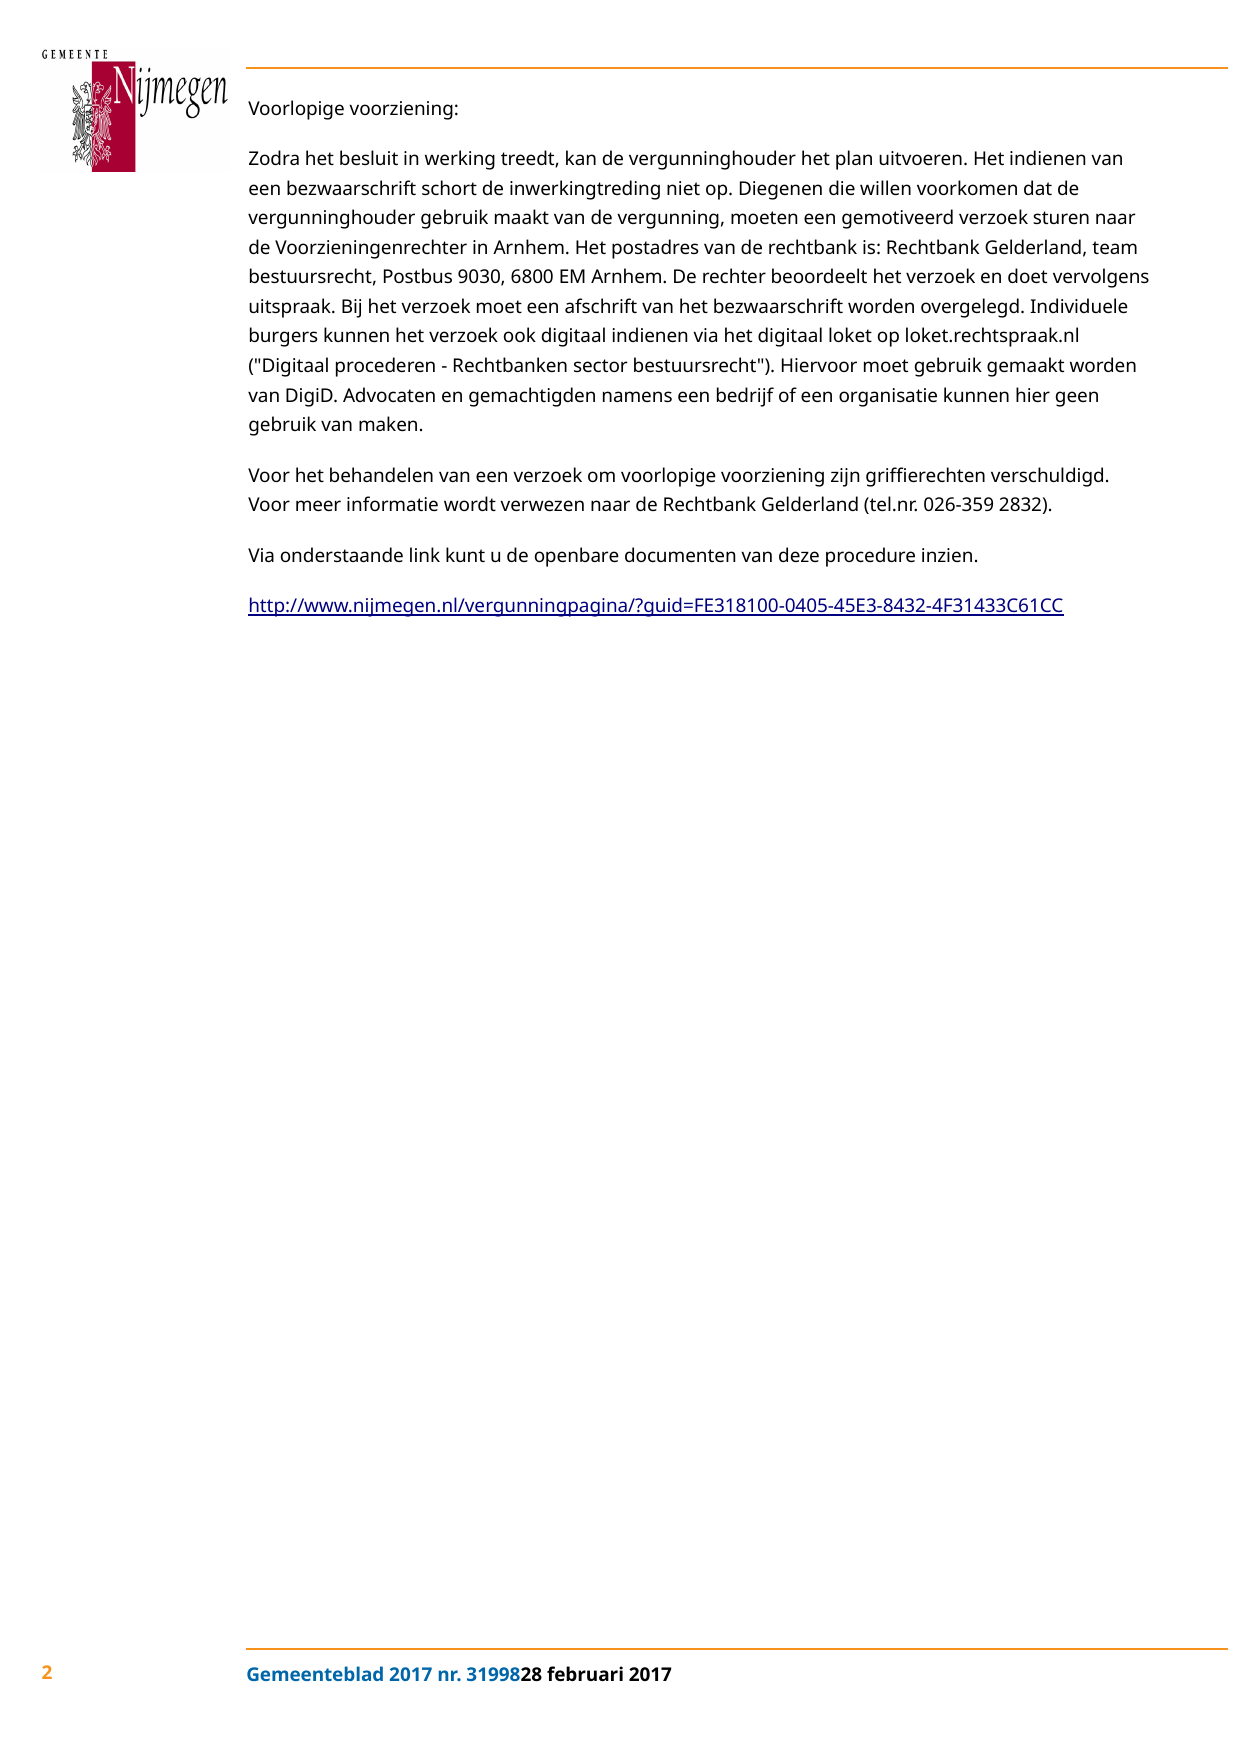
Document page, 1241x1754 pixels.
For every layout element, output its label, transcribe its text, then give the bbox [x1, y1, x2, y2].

text Voor het behandelen van een verzoek om voorlopige voorziening zijn griffierechten verschuldigd. Voor meer informatie wordt verwezen naar de Rechtbank Gelderland (tel.nr. 026-359 2832). [248, 462, 1152, 517]
text Via onderstaande link kunt u de openbare documenten van deze procedure inzien. [248, 542, 1152, 568]
text http://www.nijmegen.nl/vergunningpagina/?guid=FE318100-0405-45E3-8432-4F31433C61CC [248, 592, 1152, 618]
text Voorlopige voorziening: [248, 95, 1152, 121]
text Zodra het besluit in werking treedt, kan de vergunninghouder het plan uitvoeren. Het indienen van een bezwaarschrift schort de inwerkingtreding niet op. Diegenen die willen voorkomen dat de vergunninghouder gebruik maakt van de vergunning, moeten een gemotiveerd verzoek sturen naar de Voorzieningenrechter in Arnhem. Het postadres van de rechtbank is: Rechtbank Gelderland, team bestuursrecht, Postbus 9030, 6800 EM Arnhem. De rechter beoordeelt het verzoek en doet vervolgens uitspraak. Bij het verzoek moet een afschrift van het bezwaarschrift worden overgelegd. Individuele burgers kunnen het verzoek ook digitaal indienen via het digitaal loket op loket.rechtspraak.nl ("Digitaal procederen - Rechtbanken sector bestuursrecht"). Hiervoor moet gebruik gemaakt worden van DigiD. Advocaten en gemachtigden namens een bedrijf of een organisatie kunnen hier geen gebruik van maken. [248, 145, 1152, 437]
picture [41, 47, 231, 172]
